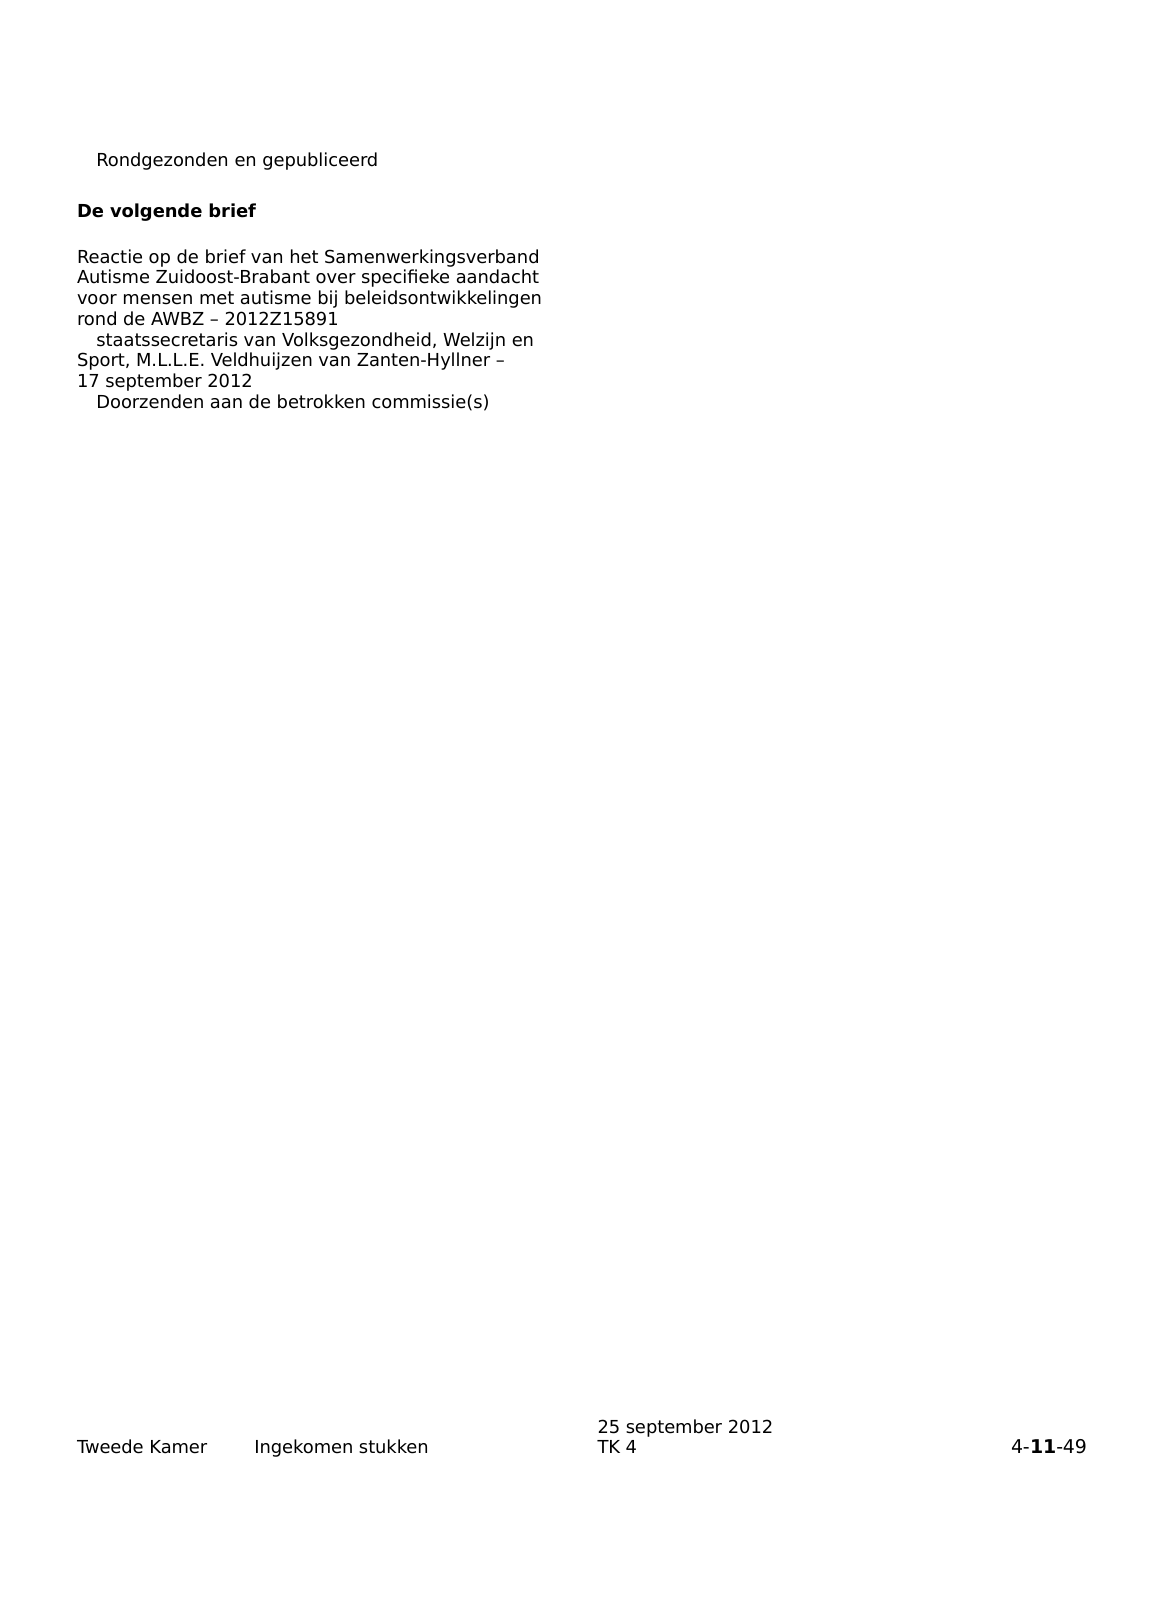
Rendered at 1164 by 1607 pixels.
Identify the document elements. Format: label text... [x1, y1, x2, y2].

text Reactie op de brief van het Samenwerkingsverband Autisme Zuidoost-Brabant over specifieke aandacht voor mensen met autisme bij beleidsontwikkelingen rond de AWBZ – 2012Z15891 [77, 247, 567, 329]
text staatssecretaris van Volksgezondheid, Welzijn en Sport, M.L.L.E. Veldhuijzen van Zanten-Hyllner – 17 september 2012 [77, 329, 567, 392]
subtitle De volgende brief [77, 201, 567, 222]
text Rondgezonden en gepubliceerd [77, 150, 567, 171]
text Doorzenden aan de betrokken commissie(s) [77, 392, 567, 412]
